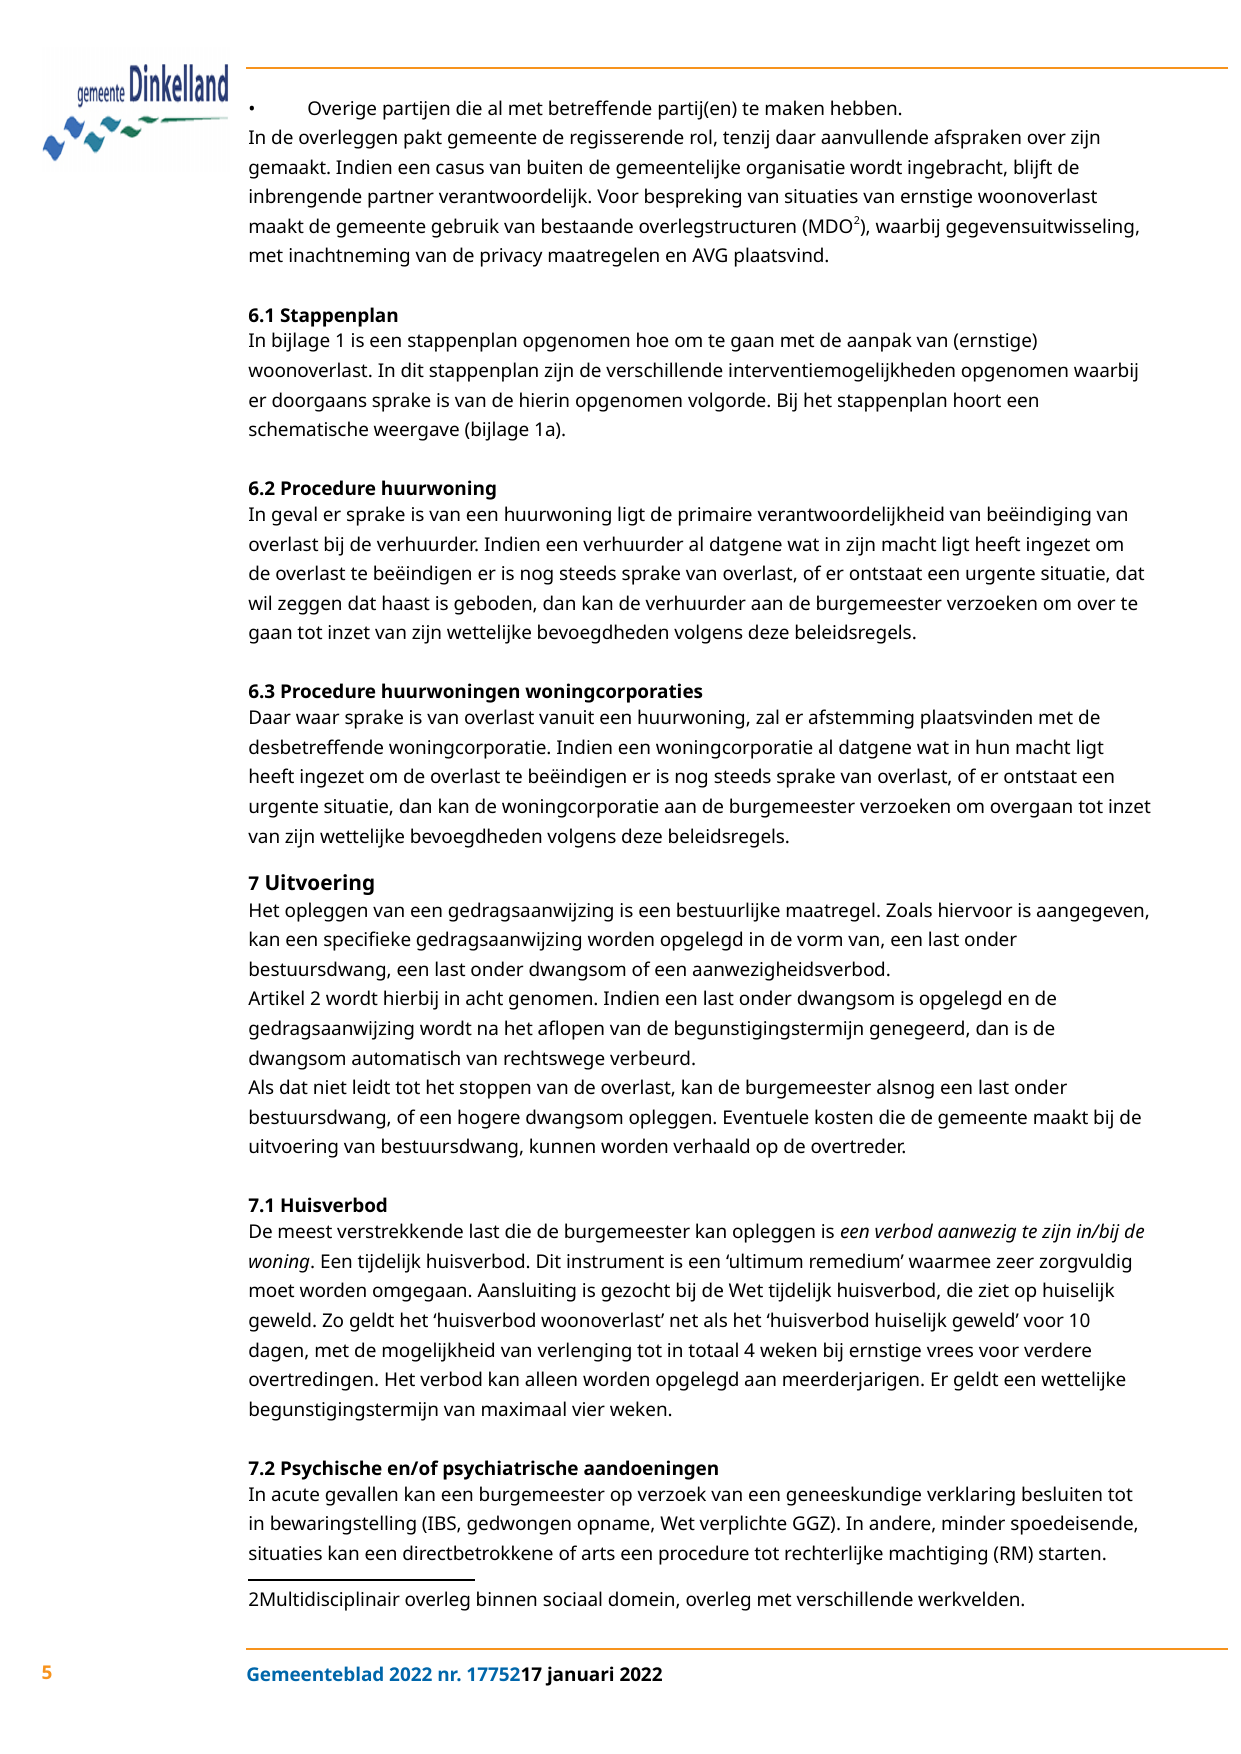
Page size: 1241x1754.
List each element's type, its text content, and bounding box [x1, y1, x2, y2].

text 7 Uitvoering [248, 868, 1152, 897]
text 6.2 Procedure huurwoning [248, 476, 1152, 501]
text 6.1 Stappenplan [248, 302, 1152, 328]
text Het opleggen van een gedragsaanwijzing is een bestuurlijke maatregel. Zoals hiervoor is aangegeven, kan een specifieke gedragsaanwijzing worden opgelegd in de vorm van, een last onder bestuursdwang, een last onder dwangsom of een aanwezigheidsverbod. [248, 897, 1152, 982]
text 6.3 Procedure huurwoningen woningcorporaties [248, 679, 1152, 704]
text Als dat niet leidt tot het stoppen van de overlast, kan de burgemeester alsnog een last onder bestuursdwang, of een hogere dwangsom opleggen. Eventuele kosten die de gemeente maakt bij de uitvoering van bestuursdwang, kunnen worden verhaald op de overtreder. [248, 1074, 1152, 1159]
text Multidisciplinair overleg binnen sociaal domein, overleg met verschillende werkvelden. [248, 1586, 1152, 1612]
text In bijlage 1 is een stappenplan opgenomen hoe om te gaan met de aanpak van (ernstige) woonoverlast. In dit stappenplan zijn de verschillende interventiemogelijkheden opgenomen waarbij er doorgaans sprake is van de hierin opgenomen volgorde. Bij het stappenplan hoort een schematische weergave (bijlage 1a). [248, 328, 1152, 442]
list Overige partijen die al met betreffende partij(en) te maken hebben. [248, 95, 1152, 121]
text In de overleggen pakt gemeente de regisserende rol, tenzij daar aanvullende afspraken over zijn gemaakt. Indien een casus van buiten de gemeentelijke organisatie wordt ingebracht, blijft de inbrengende partner verantwoordelijk. Voor bespreking van situaties van ernstige woonoverlast maakt de gemeente gebruik van bestaande overlegstructuren (MDO), waarbij gegevensuitwisseling, met inachtneming van de privacy maatregelen en AVG plaatsvind. [248, 124, 1152, 268]
text De meest verstrekkende last die de burgemeester kan opleggen is een verbod aanwezig te zijn in/bij de woning. Een tijdelijk huisverbod. Dit instrument is een ‘ultimum remedium’ waarmee zeer zorgvuldig moet worden omgegaan. Aansluiting is gezocht bij de Wet tijdelijk huisverbod, die ziet op huiselijk geweld. Zo geldt het ‘huisverbod woonoverlast’ net als het ‘huisverbod huiselijk geweld’ voor 10 dagen, met de mogelijkheid van verlenging tot in totaal 4 weken bij ernstige vrees voor verdere overtredingen. Het verbod kan alleen worden opgelegd aan meerderjarigen. Er geldt een wettelijke begunstigingstermijn van maximaal vier weken. [248, 1218, 1152, 1422]
text In acute gevallen kan een burgemeester op verzoek van een geneeskundige verklaring besluiten tot in bewaringstelling (IBS, gedwongen opname, Wet verplichte GGZ). In andere, minder spoedeisende, situaties kan een directbetrokkene of arts een procedure tot rechterlijke machtiging (RM) starten. [248, 1481, 1152, 1566]
text 7.2 Psychische en/of psychiatrische aandoeningen [248, 1455, 1152, 1481]
text Artikel 2 wordt hierbij in acht genomen. Indien een last onder dwangsom is opgelegd en de gedragsaanwijzing wordt na het aflopen van de begunstigingstermijn genegeerd, dan is de dwangsom automatisch van rechtswege verbeurd. [248, 986, 1152, 1071]
text In geval er sprake is van een huurwoning ligt de primaire verantwoordelijkheid van beëindiging van overlast bij de verhuurder. Indien een verhuurder al datgene wat in zijn macht ligt heeft ingezet om de overlast te beëindigen er is nog steeds sprake van overlast, of er ontstaat een urgente situatie, dat wil zeggen dat haast is geboden, dan kan de verhuurder aan de burgemeester verzoeken om over te gaan tot inzet van zijn wettelijke bevoegdheden volgens deze beleidsregels. [248, 501, 1152, 645]
text 7.1 Huisverbod [248, 1193, 1152, 1218]
text Daar waar sprake is van overlast vanuit een huurwoning, zal er afstemming plaatsvinden met de desbetreffende woningcorporatie. Indien een woningcorporatie al datgene wat in hun macht ligt heeft ingezet om de overlast te beëindigen er is nog steeds sprake van overlast, of er ontstaat een urgente situatie, dan kan de woningcorporatie aan de burgemeester verzoeken om overgaan tot inzet van zijn wettelijke bevoegdheden volgens deze beleidsregels. [248, 704, 1152, 848]
picture [41, 47, 231, 172]
